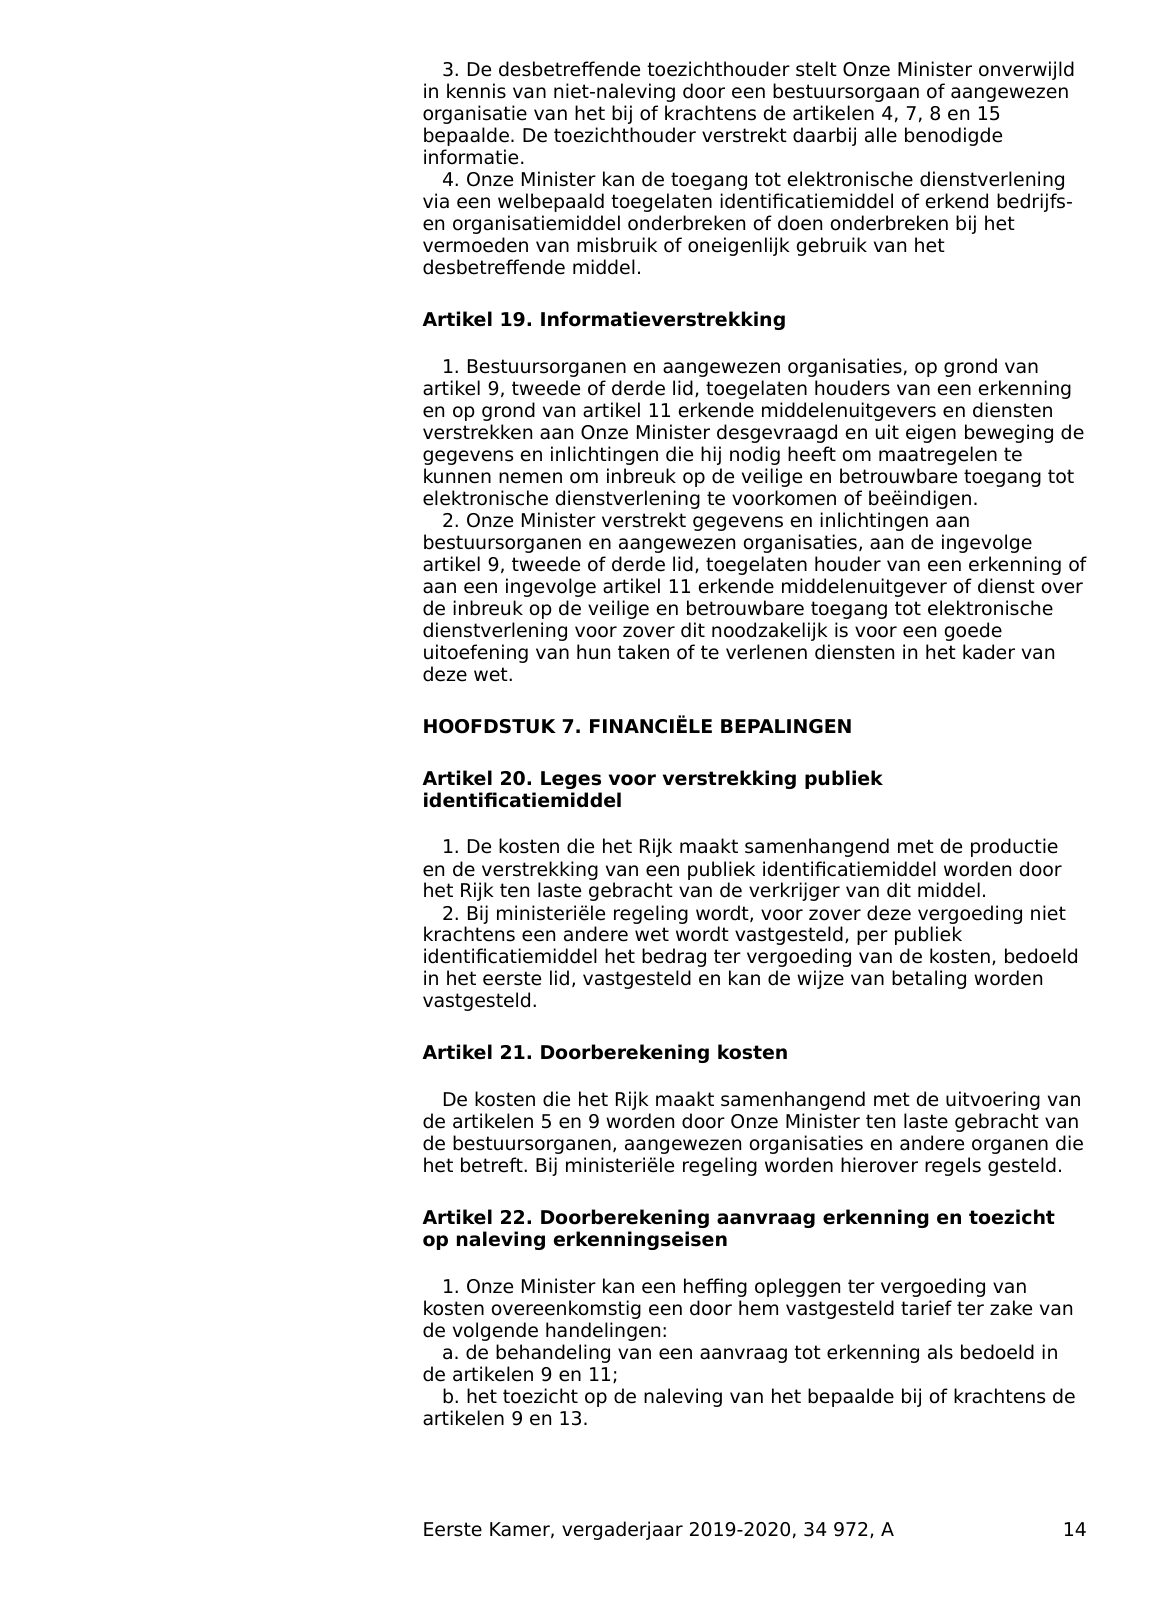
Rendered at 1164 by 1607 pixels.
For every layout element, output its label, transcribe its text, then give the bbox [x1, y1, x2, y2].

subtitle Artikel 20. Leges voor verstrekking publiek identificatiemiddel [422, 767, 1087, 811]
text 1. Onze Minister kan een heffing opleggen ter vergoeding van kosten overeenkomstig een door hem vastgesteld tarief ter zake van de volgende handelingen: [422, 1276, 1087, 1342]
text 2. Bij ministeriële regeling wordt, voor zover deze vergoeding niet krachtens een andere wet wordt vastgesteld, per publiek identificatiemiddel het bedrag ter vergoeding van de kosten, bedoeld in het eerste lid, vastgesteld en kan de wijze van betaling worden vastgesteld. [422, 902, 1087, 1012]
text b. het toezicht op de naleving van het bepaalde bij of krachtens de artikelen 9 en 13. [422, 1386, 1087, 1430]
text 1. De kosten die het Rijk maakt samenhangend met de productie en de verstrekking van een publiek identificatiemiddel worden door het Rijk ten laste gebracht van de verkrijger van dit middel. [422, 836, 1087, 902]
subtitle HOOFDSTUK 7. FINANCIËLE BEPALINGEN [422, 716, 1087, 737]
text De kosten die het Rijk maakt samenhangend met de uitvoering van de artikelen 5 en 9 worden door Onze Minister ten laste gebracht van de bestuursorganen, aangewezen organisaties en andere organen die het betreft. Bij ministeriële regeling worden hierover regels gesteld. [422, 1089, 1087, 1177]
text 3. De desbetreffende toezichthouder stelt Onze Minister onverwijld in kennis van niet-naleving door een bestuursorgaan of aangewezen organisatie van het bij of krachtens de artikelen 4, 7, 8 en 15 bepaalde. De toezichthouder verstrekt daarbij alle benodigde informatie. [422, 59, 1087, 169]
subtitle Artikel 19. Informatieverstrekking [422, 309, 1087, 331]
text 4. Onze Minister kan de toegang tot elektronische dienstverlening via een welbepaald toegelaten identificatiemiddel of erkend bedrijfs- en organisatiemiddel onderbreken of doen onderbreken bij het vermoeden van misbruik of oneigenlijk gebruik van het desbetreffende middel. [422, 169, 1087, 279]
subtitle Artikel 22. Doorberekening aanvraag erkenning en toezicht op naleving erkenningseisen [422, 1207, 1087, 1251]
subtitle Artikel 21. Doorberekening kosten [422, 1042, 1087, 1064]
text 2. Onze Minister verstrekt gegevens en inlichtingen aan bestuursorganen en aangewezen organisaties, aan de ingevolge artikel 9, tweede of derde lid, toegelaten houder van een erkenning of aan een ingevolge artikel 11 erkende middelenuitgever of dienst over de inbreuk op de veilige en betrouwbare toegang tot elektronische dienstverlening voor zover dit noodzakelijk is voor een goede uitoefening van hun taken of te verlenen diensten in het kader van deze wet. [422, 510, 1087, 686]
text 1. Bestuursorganen en aangewezen organisaties, op grond van artikel 9, tweede of derde lid, toegelaten houders van een erkenning en op grond van artikel 11 erkende middelenuitgevers en diensten verstrekken aan Onze Minister desgevraagd en uit eigen beweging de gegevens en inlichtingen die hij nodig heeft om maatregelen te kunnen nemen om inbreuk op de veilige en betrouwbare toegang tot elektronische dienstverlening te voorkomen of beëindigen. [422, 356, 1087, 510]
text a. de behandeling van een aanvraag tot erkenning als bedoeld in de artikelen 9 en 11; [422, 1342, 1087, 1386]
